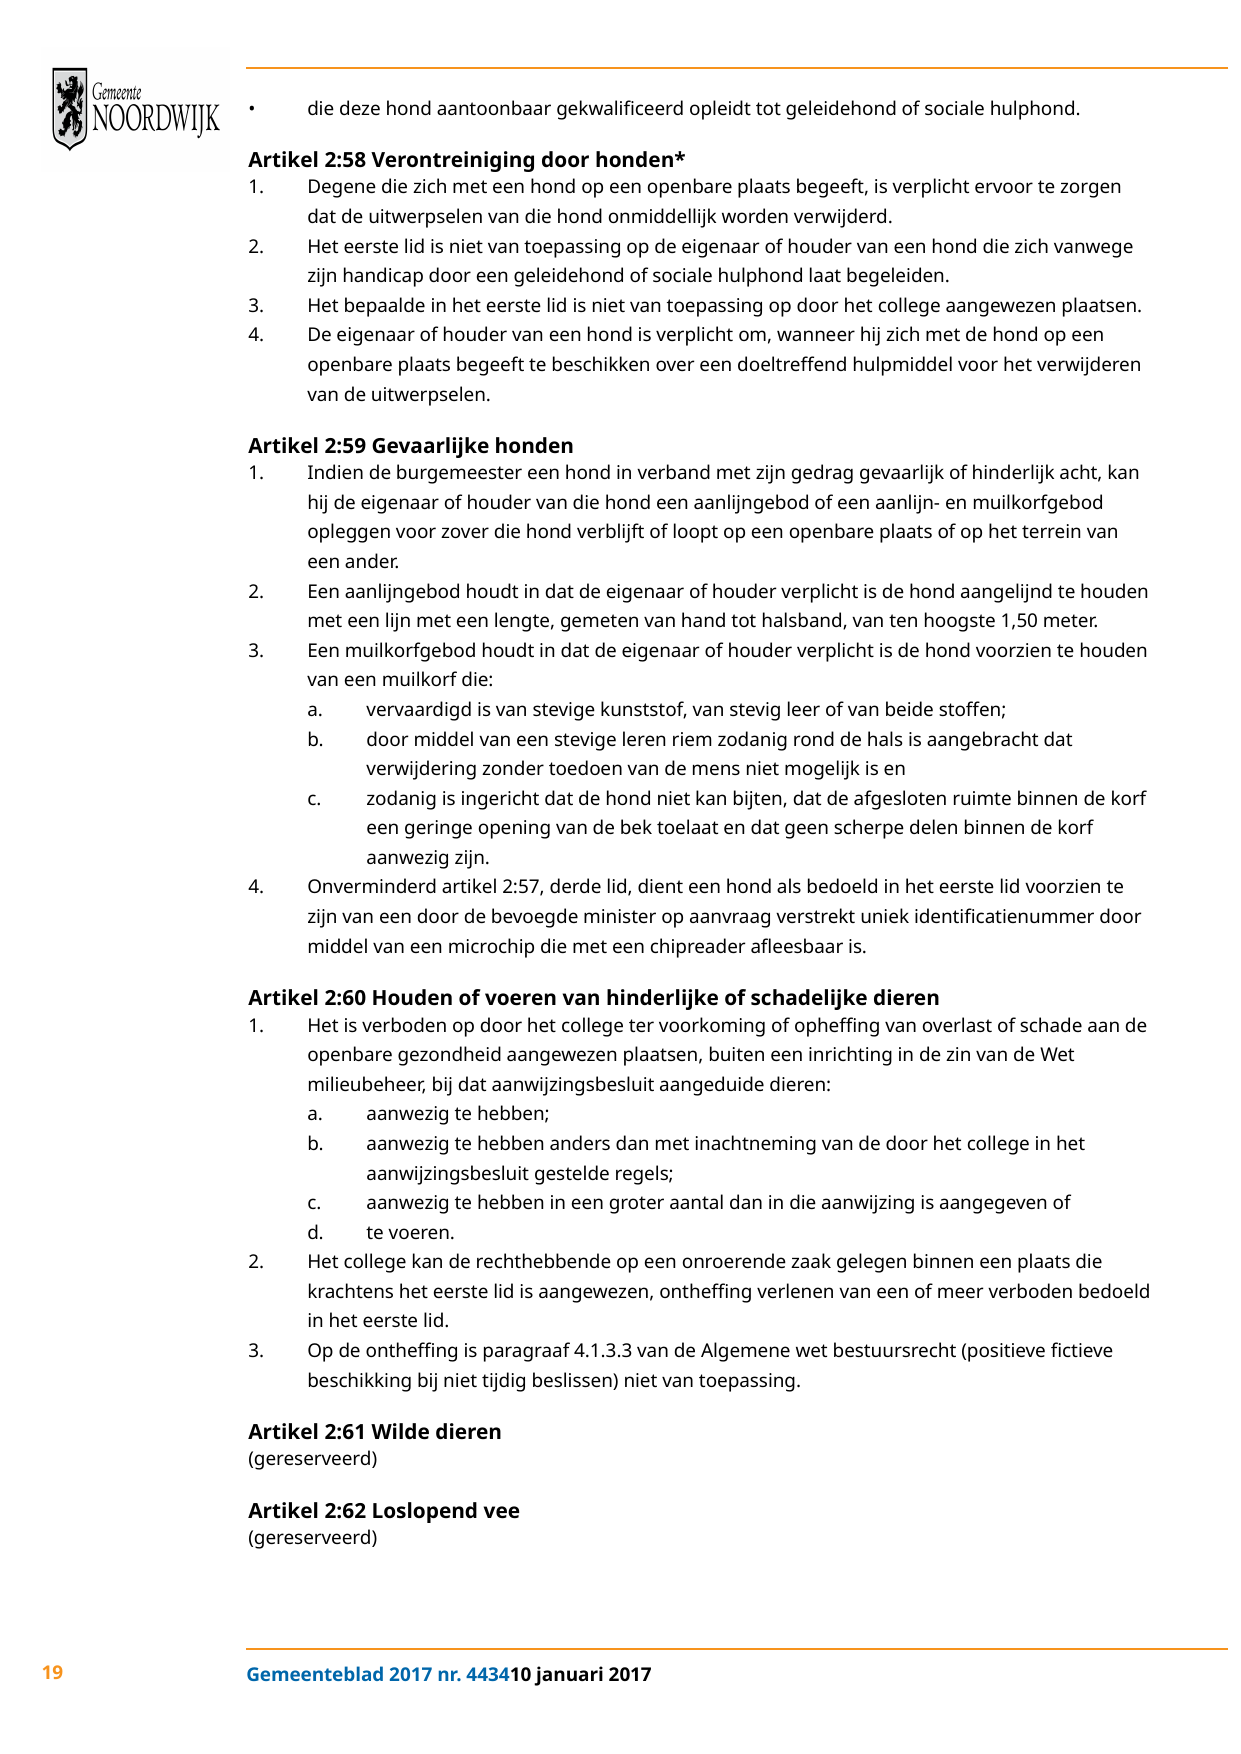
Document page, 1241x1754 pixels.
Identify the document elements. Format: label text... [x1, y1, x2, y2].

text Artikel 2:60 Houden of voeren van hinderlijke of schadelijke dieren [248, 983, 1152, 1012]
list te voeren. [307, 1219, 1152, 1244]
list Een aanlijngebod houdt in dat de eigenaar of houder verplicht is de hond aangelijnd te houden met een lijn met een lengte, gemeten van hand tot halsband, van ten hoogste 1,50 meter. [248, 578, 1152, 633]
list Het bepaalde in het eerste lid is niet van toepassing op door het college aangewezen plaatsen. [248, 292, 1152, 318]
list Onverminderd artikel 2:57, derde lid, dient een hond als bedoeld in het eerste lid voorzien te zijn van een door de bevoegde minister op aanvraag verstrekt uniek identificatienummer door middel van een microchip die met een chipreader afleesbaar is. [248, 874, 1152, 959]
list Het college kan de rechthebbende op een onroerende zaak gelegen binnen een plaats die krachtens het eerste lid is aangewezen, ontheffing verlenen van een of meer verboden bedoeld in het eerste lid. [248, 1248, 1152, 1333]
text Artikel 2:58 Verontreiniging door honden* [248, 145, 1152, 174]
list aanwezig te hebben anders dan met inachtneming van de door het college in het aanwijzingsbesluit gestelde regels; [307, 1130, 1152, 1185]
picture [41, 47, 231, 172]
text Artikel 2:59 Gevaarlijke honden [248, 431, 1152, 459]
list Het is verboden op door het college ter voorkoming of opheffing van overlast of schade aan de openbare gezondheid aangewezen plaatsen, buiten een inrichting in de zin van de Wet milieubeheer, bij dat aanwijzingsbesluit aangeduide dieren: [248, 1012, 1152, 1097]
list vervaardigd is van stevige kunststof, van stevig leer of van beide stoffen; [307, 696, 1152, 722]
text Artikel 2:61 Wilde dieren [248, 1417, 1152, 1446]
list Indien de burgemeester een hond in verband met zijn gedrag gevaarlijk of hinderlijk acht, kan hij de eigenaar of houder van die hond een aanlijngebod of een aanlijn- en muilkorfgebod opleggen voor zover die hond verblijft of loopt op een openbare plaats of op het terrein van een ander. [248, 459, 1152, 574]
list Degene die zich met een hond op een openbare plaats begeeft, is verplicht ervoor te zorgen dat de uitwerpselen van die hond onmiddellijk worden verwijderd. [248, 174, 1152, 229]
list door middel van een stevige leren riem zodanig rond de hals is aangebracht dat verwijdering zonder toedoen van de mens niet mogelijk is en [307, 726, 1152, 781]
list die deze hond aantoonbaar gekwalificeerd opleidt tot geleidehond of sociale hulphond. [248, 95, 1152, 121]
list Een muilkorfgebod houdt in dat de eigenaar of houder verplicht is de hond voorzien te houden van een muilkorf die: [248, 637, 1152, 692]
text Artikel 2:62 Loslopend vee [248, 1496, 1152, 1524]
list aanwezig te hebben in een groter aantal dan in die aanwijzing is aangegeven of [307, 1189, 1152, 1215]
list Het eerste lid is niet van toepassing op de eigenaar of houder van een hond die zich vanwege zijn handicap door een geleidehond of sociale hulphond laat begeleiden. [248, 233, 1152, 288]
text (gereserveerd) [248, 1446, 1152, 1471]
list De eigenaar of houder van een hond is verplicht om, wanneer hij zich met de hond op een openbare plaats begeeft te beschikken over een doeltreffend hulpmiddel voor het verwijderen van de uitwerpselen. [248, 322, 1152, 406]
list aanwezig te hebben; [307, 1101, 1152, 1126]
list zodanig is ingericht dat de hond niet kan bijten, dat de afgesloten ruimte binnen de korf een geringe opening van de bek toelaat en dat geen scherpe delen binnen de korf aanwezig zijn. [307, 785, 1152, 870]
list Op de ontheffing is paragraaf 4.1.3.3 van de Algemene wet bestuursrecht (positieve fictieve beschikking bij niet tijdig beslissen) niet van toepassing. [248, 1337, 1152, 1392]
text (gereserveerd) [248, 1524, 1152, 1550]
